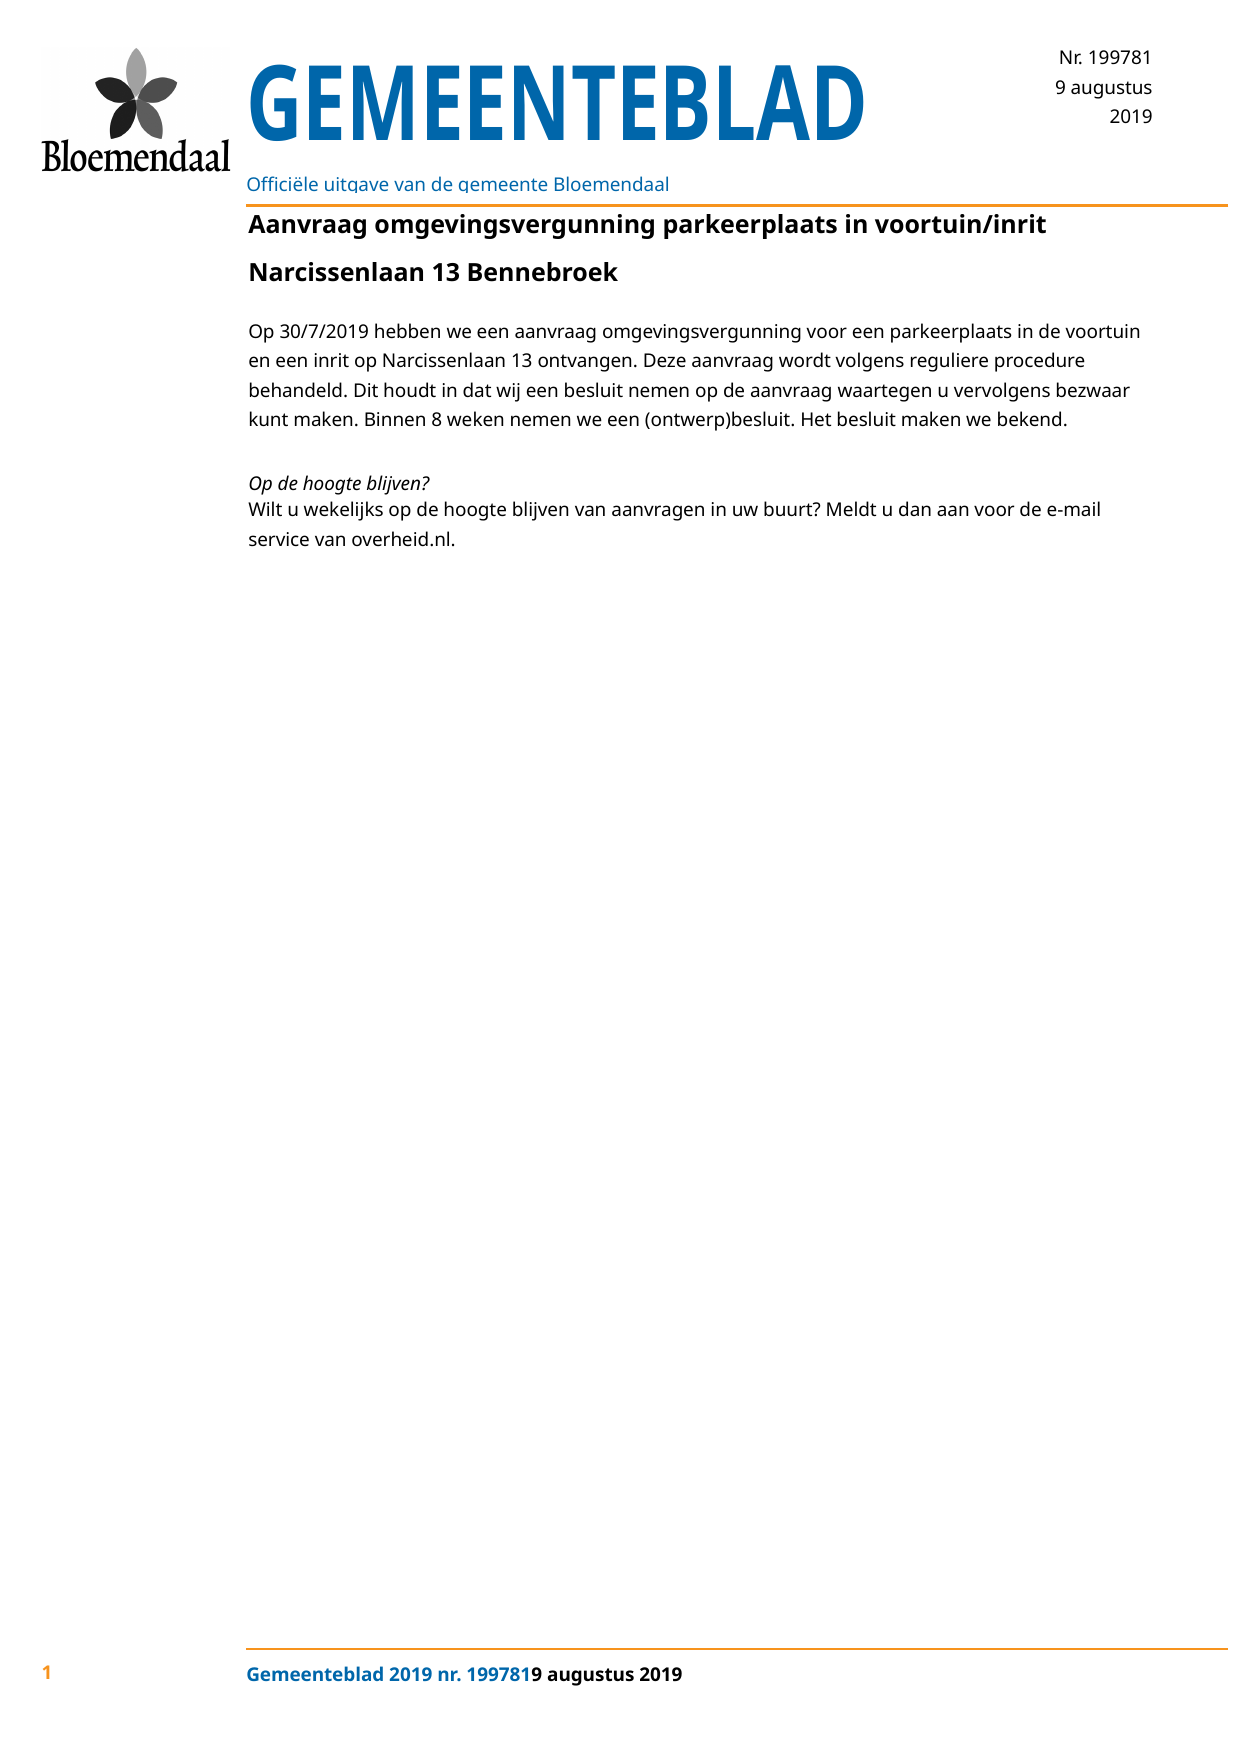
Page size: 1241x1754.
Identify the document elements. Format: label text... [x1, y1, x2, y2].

text Aanvraag omgevingsvergunning parkeerplaats in voortuin/inrit Narcissenlaan 13 Bennebroek [248, 207, 1152, 288]
text Op de hoogte blijven? [248, 471, 1152, 496]
text Wilt u wekelijks op de hoogte blijven van aanvragen in uw buurt? Meldt u dan aan voor de e-mail service van overheid.nl. [248, 496, 1152, 552]
picture [41, 47, 231, 172]
text Op 30/7/2019 hebben we een aanvraag omgevingsvergunning voor een parkeerplaats in de voortuin en een inrit op Narcissenlaan 13 ontvangen. Deze aanvraag wordt volgens reguliere procedure behandeld. Dit houdt in dat wij een besluit nemen op de aanvraag waartegen u vervolgens bezwaar kunt maken. Binnen 8 weken nemen we een (ontwerp)besluit. Het besluit maken we bekend. [248, 318, 1152, 432]
